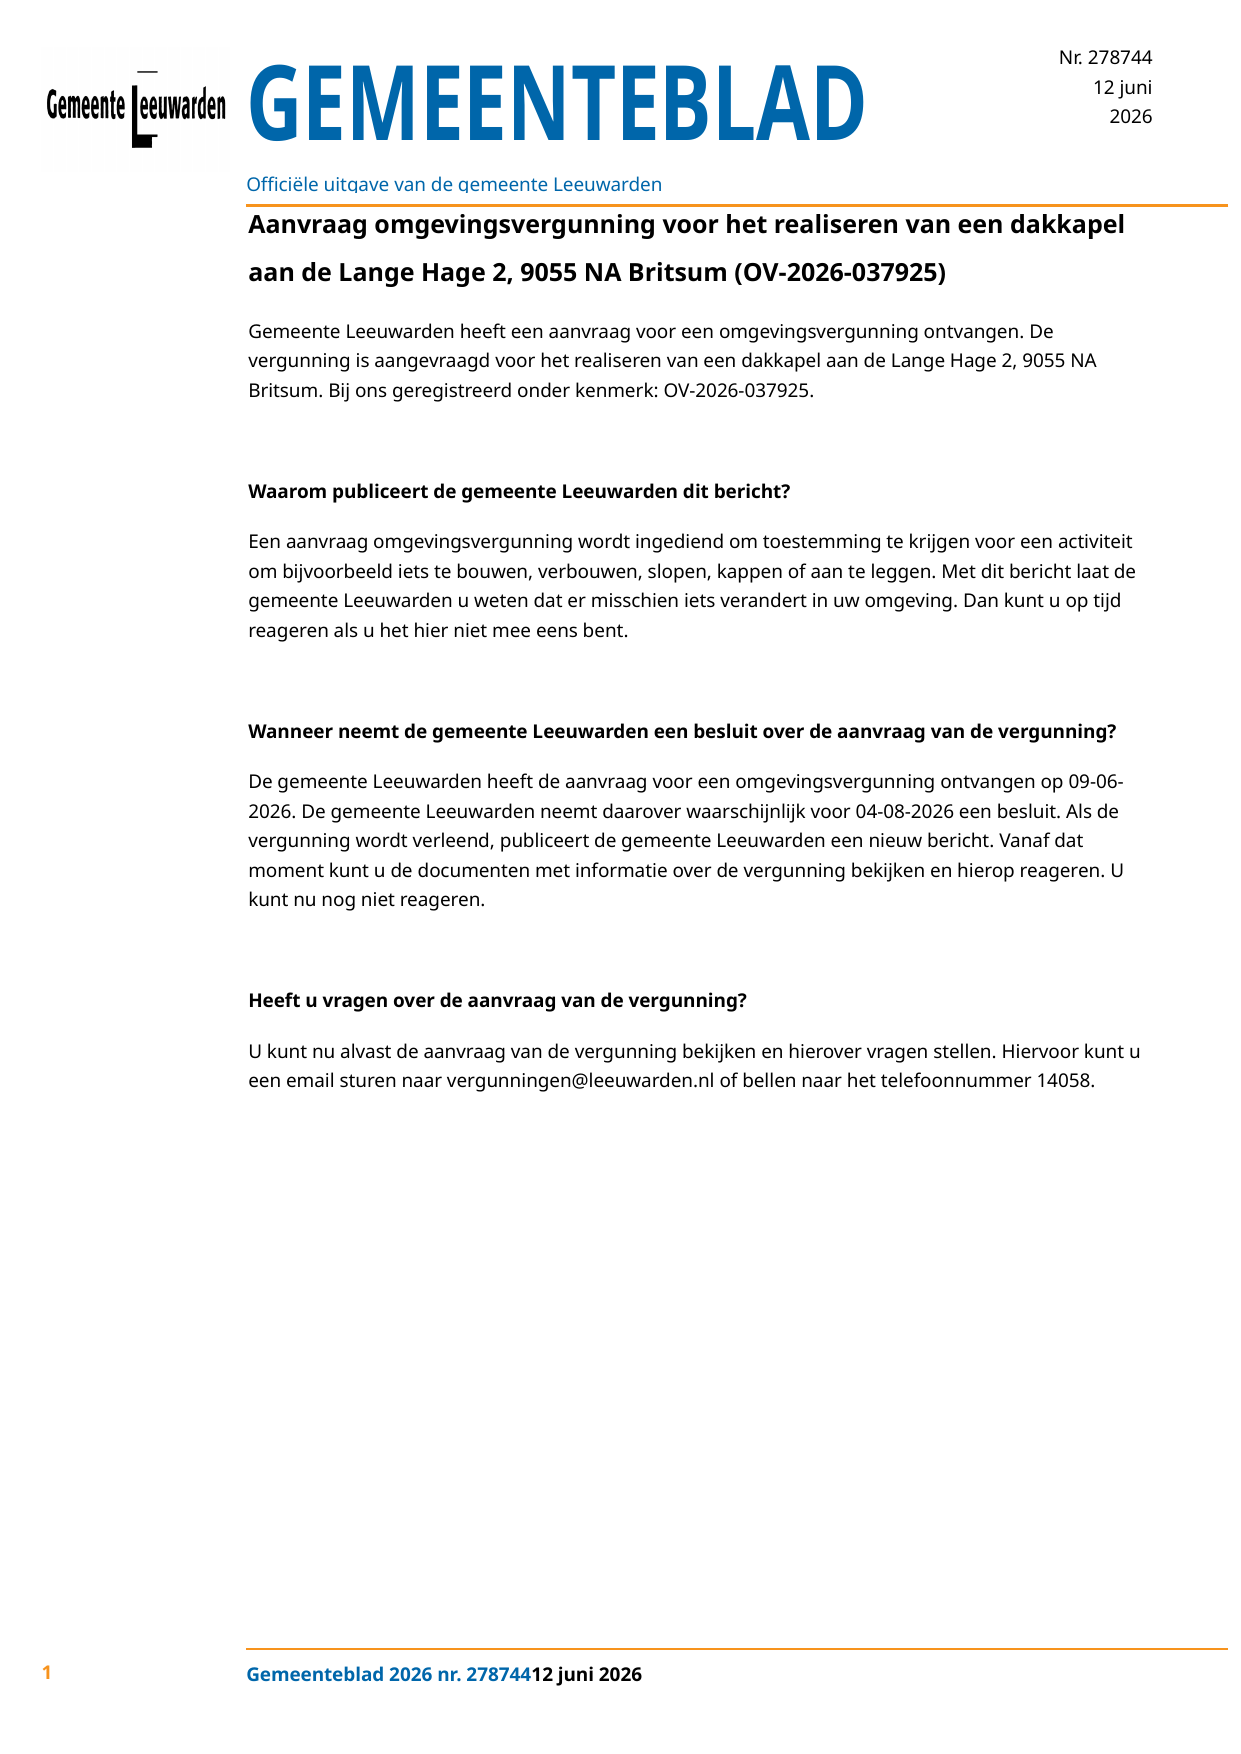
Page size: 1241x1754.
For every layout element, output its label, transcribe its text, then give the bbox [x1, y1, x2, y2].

text U kunt nu alvast de aanvraag van de vergunning bekijken en hierover vragen stellen. Hiervoor kunt u een email sturen naar vergunningen@leeuwarden.nl of bellen naar het telefoonnummer 14058. [248, 1038, 1152, 1093]
picture [41, 47, 231, 172]
text Aanvraag omgevingsvergunning voor het realiseren van een dakkapel aan de Lange Hage 2, 9055 NA Britsum (OV-2026-037925) [248, 207, 1152, 288]
text Heeft u vragen over de aanvraag van de vergunning? [248, 987, 1152, 1013]
text Een aanvraag omgevingsvergunning wordt ingediend om toestemming te krijgen voor een activiteit om bijvoorbeeld iets te bouwen, verbouwen, slopen, kappen of aan te leggen. Met dit bericht laat de gemeente Leeuwarden u weten dat er misschien iets verandert in uw omgeving. Dan kunt u op tijd reageren als u het hier niet mee eens bent. [248, 528, 1152, 643]
text Waarom publiceert de gemeente Leeuwarden dit bericht? [248, 478, 1152, 504]
text Wanneer neemt de gemeente Leeuwarden een besluit over de aanvraag van de vergunning? [248, 718, 1152, 744]
text De gemeente Leeuwarden heeft de aanvraag voor een omgevingsvergunning ontvangen op 09-06-2026. De gemeente Leeuwarden neemt daarover waarschijnlijk voor 04-08-2026 een besluit. Als de vergunning wordt verleend, publiceert de gemeente Leeuwarden een nieuw bericht. Vanaf dat moment kunt u de documenten met informatie over de vergunning bekijken en hierop reageren. U kunt nu nog niet reageren. [248, 768, 1152, 912]
text Gemeente Leeuwarden heeft een aanvraag voor een omgevingsvergunning ontvangen. De vergunning is aangevraagd voor het realiseren van een dakkapel aan de Lange Hage 2, 9055 NA Britsum. Bij ons geregistreerd onder kenmerk: OV-2026-037925. [248, 318, 1152, 403]
